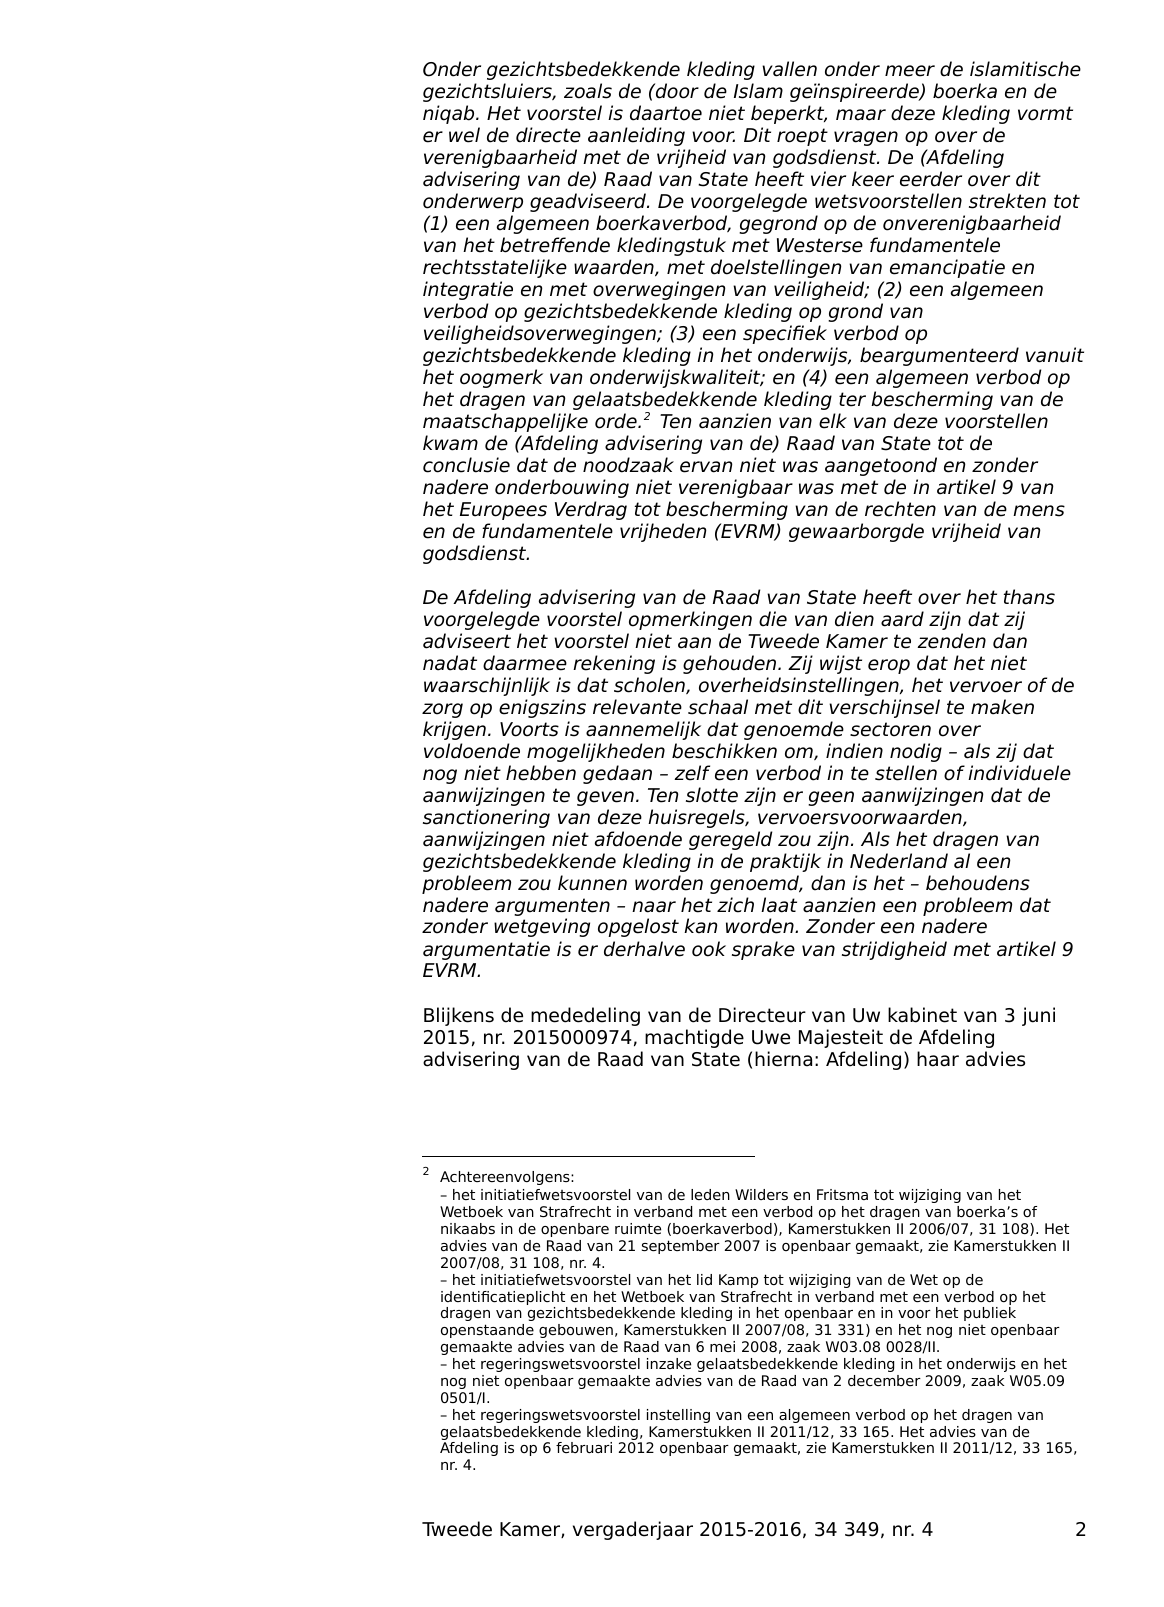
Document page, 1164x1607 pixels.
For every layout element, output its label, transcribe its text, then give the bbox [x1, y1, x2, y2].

text – het regeringswetsvoorstel instelling van een algemeen verbod op het dragen van gelaatsbedekkende kleding, Kamerstukken II 2011/12, 33 165. Het advies van de Afdeling is op 6 februari 2012 openbaar gemaakt, zie Kamerstukken II 2011/12, 33 165, nr. 4. [440, 1407, 1087, 1474]
text Blijkens de mededeling van de Directeur van Uw kabinet van 3 juni 2015, nr. 2015000974, machtigde Uwe Majesteit de Afdeling advisering van de Raad van State (hierna: Afdeling) haar advies [422, 1004, 1087, 1071]
text – het regeringswetsvoorstel inzake gelaatsbedekkende kleding in het onderwijs en het nog niet openbaar gemaakte advies van de Raad van 2 december 2009, zaak W05.09 0501/I. [440, 1356, 1087, 1407]
text Onder gezichtsbedekkende kleding vallen onder meer de islamitische gezichtsluiers, zoals de (door de Islam geïnspireerde) boerka en de niqab. Het voorstel is daartoe niet beperkt, maar deze kleding vormt er wel de directe aanleiding voor. Dit roept vragen op over de verenigbaarheid met de vrijheid van godsdienst. De (Afdeling advisering van de) Raad van State heeft vier keer eerder over dit onderwerp geadviseerd. De voorgelegde wetsvoorstellen strekten tot (1) een algemeen boerkaverbod, gegrond op de onverenigbaarheid van het betreffende kledingstuk met Westerse fundamentele rechtsstatelijke waarden, met doelstellingen van emancipatie en integratie en met overwegingen van veiligheid; (2) een algemeen verbod op gezichtsbedekkende kleding op grond van veiligheidsoverwegingen; (3) een specifiek verbod op gezichtsbedekkende kleding in het onderwijs, beargumenteerd vanuit het oogmerk van onderwijskwaliteit; en (4) een algemeen verbod op het dragen van gelaatsbedekkende kleding ter bescherming van de maatschappelijke orde. Ten aanzien van elk van deze voorstellen kwam de (Afdeling advisering van de) Raad van State tot de conclusie dat de noodzaak ervan niet was aangetoond en zonder nadere onderbouwing niet verenigbaar was met de in artikel 9 van het Europees Verdrag tot bescherming van de rechten van de mens en de fundamentele vrijheden (EVRM) gewaarborgde vrijheid van godsdienst. [422, 59, 1087, 564]
text – het initiatiefwetsvoorstel van de leden Wilders en Fritsma tot wijziging van het Wetboek van Strafrecht in verband met een verbod op het dragen van boerka’s of nikaabs in de openbare ruimte (boerkaverbod), Kamerstukken II 2006/07, 31 108). Het advies van de Raad van 21 september 2007 is openbaar gemaakt, zie Kamerstukken II 2007/08, 31 108, nr. 4. [440, 1187, 1087, 1272]
text – het initiatiefwetsvoorstel van het lid Kamp tot wijziging van de Wet op de identificatieplicht en het Wetboek van Strafrecht in verband met een verbod op het dragen van gezichtsbedekkende kleding in het openbaar en in voor het publiek openstaande gebouwen, Kamerstukken II 2007/08, 31 331) en het nog niet openbaar gemaakte advies van de Raad van 6 mei 2008, zaak W03.08 0028/II. [440, 1272, 1087, 1356]
text De Afdeling advisering van de Raad van State heeft over het thans voorgelegde voorstel opmerkingen die van dien aard zijn dat zij adviseert het voorstel niet aan de Tweede Kamer te zenden dan nadat daarmee rekening is gehouden. Zij wijst erop dat het niet waarschijnlijk is dat scholen, overheidsinstellingen, het vervoer of de zorg op enigszins relevante schaal met dit verschijnsel te maken krijgen. Voorts is aannemelijk dat genoemde sectoren over voldoende mogelijkheden beschikken om, indien nodig – als zij dat nog niet hebben gedaan – zelf een verbod in te stellen of individuele aanwijzingen te geven. Ten slotte zijn er geen aanwijzingen dat de sanctionering van deze huisregels, vervoersvoorwaarden, aanwijzingen niet afdoende geregeld zou zijn. Als het dragen van gezichtsbedekkende kleding in de praktijk in Nederland al een probleem zou kunnen worden genoemd, dan is het – behoudens nadere argumenten – naar het zich laat aanzien een probleem dat zonder wetgeving opgelost kan worden. Zonder een nadere argumentatie is er derhalve ook sprake van strijdigheid met artikel 9 EVRM. [422, 587, 1087, 982]
text Achtereenvolgens: [422, 1165, 1087, 1187]
